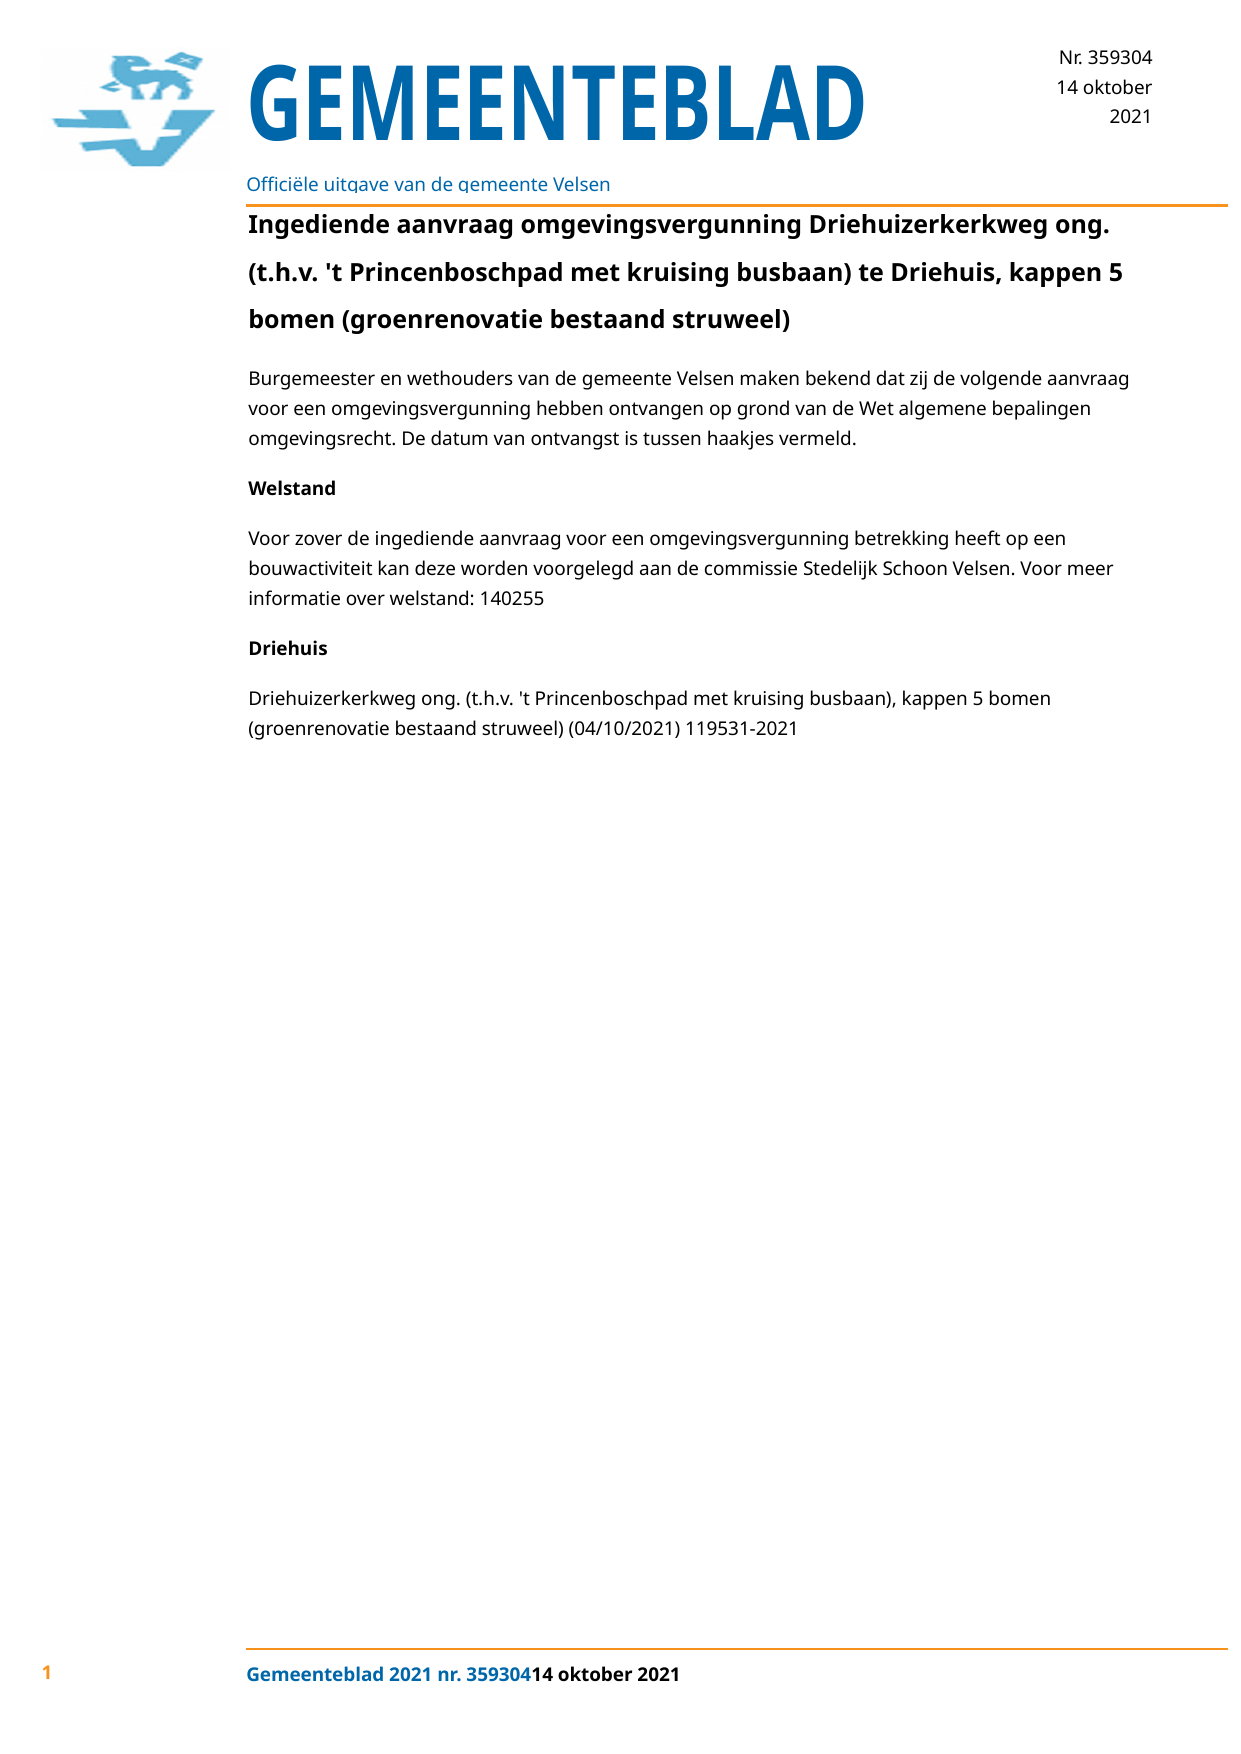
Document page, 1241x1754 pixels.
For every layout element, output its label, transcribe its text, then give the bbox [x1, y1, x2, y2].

text Ingediende aanvraag omgevingsvergunning Driehuizerkerkweg ong. (t.h.v. 't Princenboschpad met kruising busbaan) te Driehuis, kappen 5 bomen (groenrenovatie bestaand struweel) [248, 207, 1152, 336]
picture [41, 47, 231, 172]
text Driehuis [248, 635, 1152, 661]
text Burgemeester en wethouders van de gemeente Velsen maken bekend dat zij de volgende aanvraag voor een omgevingsvergunning hebben ontvangen op grond van de Wet algemene bepalingen omgevingsrecht. De datum van ontvangst is tussen haakjes vermeld. [248, 366, 1152, 450]
text Voor zover de ingediende aanvraag voor een omgevingsvergunning betrekking heeft op een bouwactiviteit kan deze worden voorgelegd aan de commissie Stedelijk Schoon Velsen. Voor meer informatie over welstand: 140255 [248, 526, 1152, 610]
text Welstand [248, 475, 1152, 501]
text Driehuizerkerkweg ong. (t.h.v. 't Princenboschpad met kruising busbaan), kappen 5 bomen (groenrenovatie bestaand struweel) (04/10/2021) 119531-2021 [248, 686, 1152, 741]
